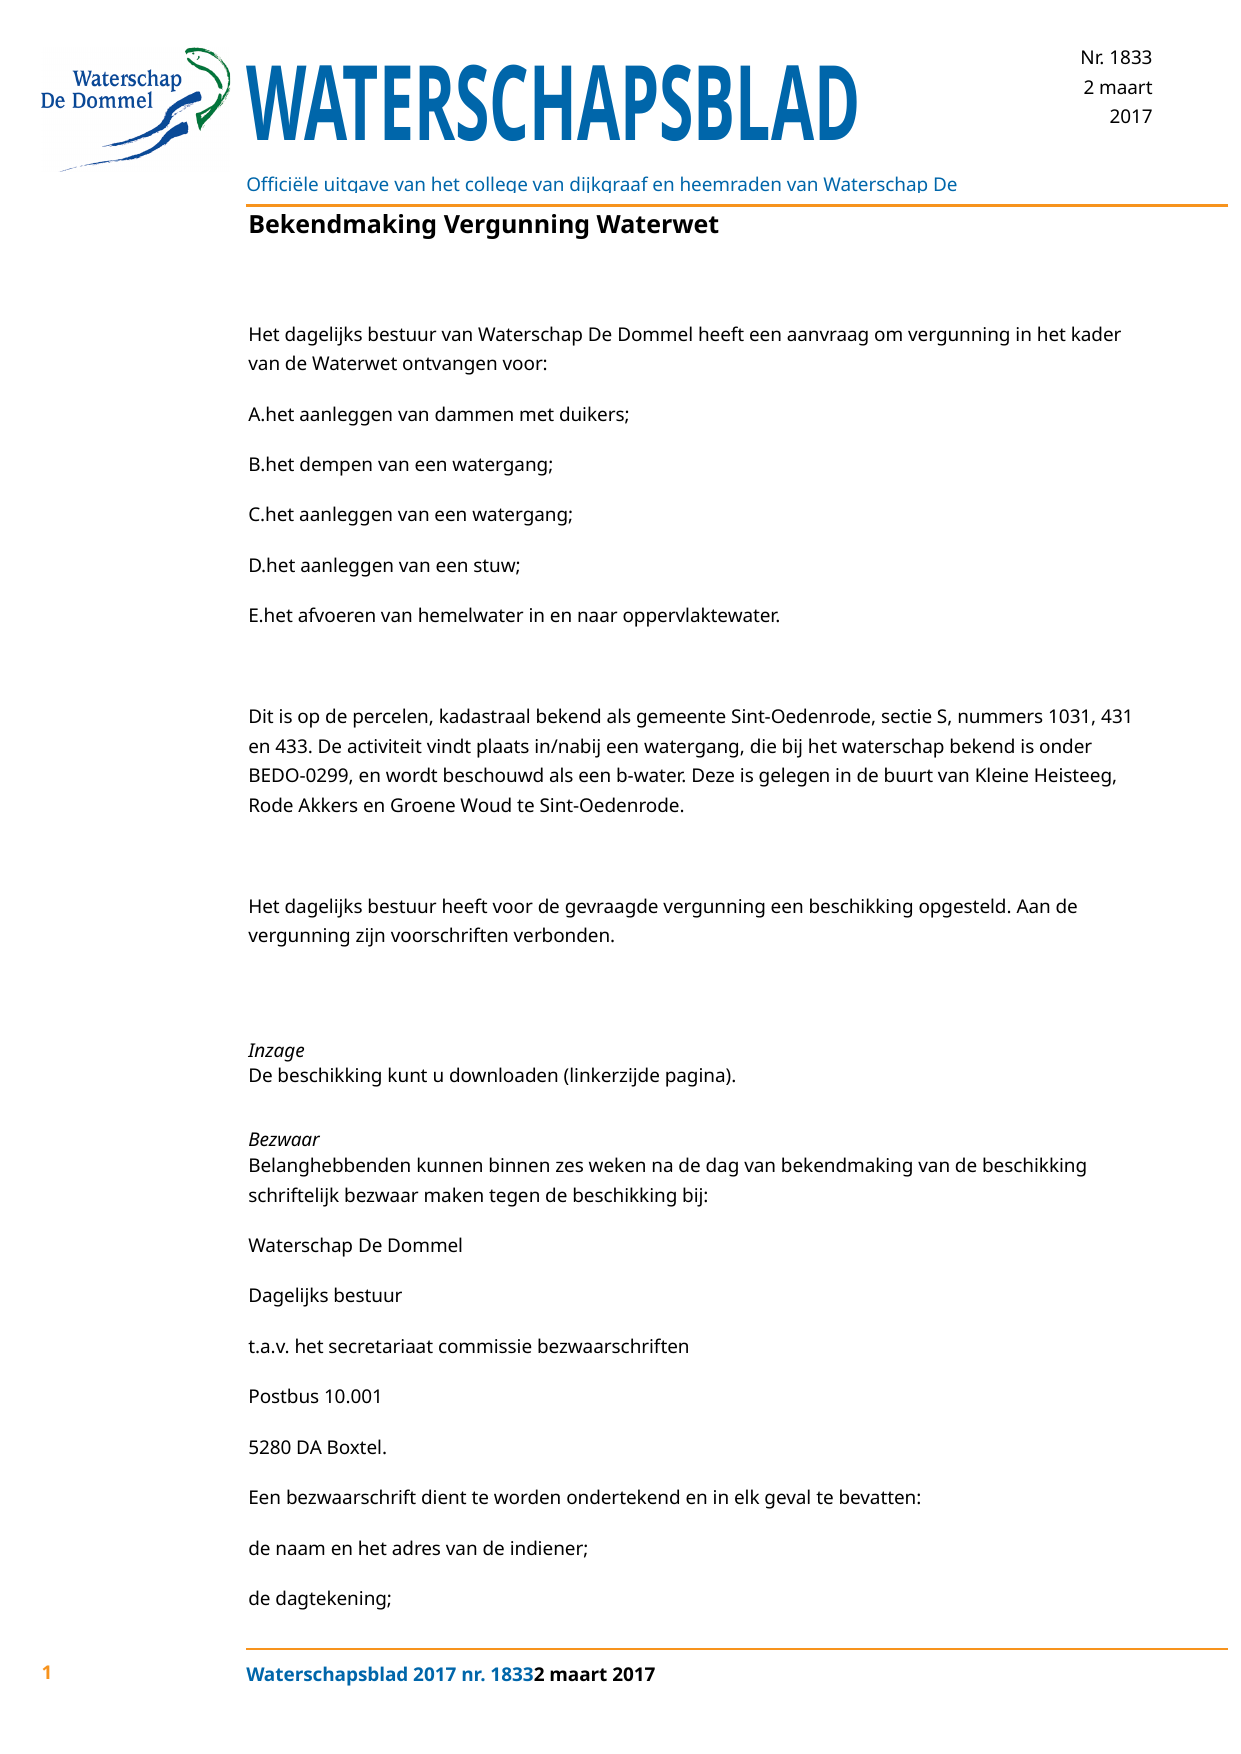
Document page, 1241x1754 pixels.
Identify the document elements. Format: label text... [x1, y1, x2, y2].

text Bezwaar [248, 1126, 1152, 1152]
text Het dagelijks bestuur heeft voor de gevraagde vergunning een beschikking opgesteld. Aan de vergunning zijn voorschriften verbonden. [248, 893, 1152, 948]
text De beschikking kunt u downloaden (linkerzijde pagina). [248, 1062, 1152, 1088]
text A.het aanleggen van dammen met duikers; [248, 401, 1152, 426]
text Dit is op de percelen, kadastraal bekend als gemeente Sint-Oedenrode, sectie S, nummers 1031, 431 en 433. De activiteit vindt plaats in/nabij een watergang, die bij het waterschap bekend is onder BEDO-0299, en wordt beschouwd als een b-water. Deze is gelegen in de buurt van Kleine Heisteeg, Rode Akkers en Groene Woud te Sint-Oedenrode. [248, 703, 1152, 818]
text E.het afvoeren van hemelwater in en naar oppervlaktewater. [248, 602, 1152, 628]
text B.het dempen van een watergang; [248, 451, 1152, 477]
text Het dagelijks bestuur van Waterschap De Dommel heeft een aanvraag om vergunning in het kader van de Waterwet ontvangen voor: [248, 321, 1152, 376]
text de dagtekening; [248, 1585, 1152, 1611]
text t.a.v. het secretariaat commissie bezwaarschriften [248, 1333, 1152, 1359]
text C.het aanleggen van een watergang; [248, 502, 1152, 527]
text D.het aanleggen van een stuw; [248, 552, 1152, 578]
text 5280 DA Boxtel. [248, 1434, 1152, 1459]
text Dagelijks bestuur [248, 1283, 1152, 1308]
text Waterschap De Dommel [248, 1232, 1152, 1258]
picture [41, 47, 231, 172]
text Een bezwaarschrift dient te worden ondertekend en in elk geval te bevatten: [248, 1484, 1152, 1510]
text de naam en het adres van de indiener; [248, 1535, 1152, 1560]
text Bekendmaking Vergunning Waterwet [248, 207, 1152, 241]
text Belanghebbenden kunnen binnen zes weken na de dag van bekendmaking van de beschikking schriftelijk bezwaar maken tegen de beschikking bij: [248, 1152, 1152, 1207]
text Inzage [248, 1037, 1152, 1062]
text Postbus 10.001 [248, 1383, 1152, 1409]
